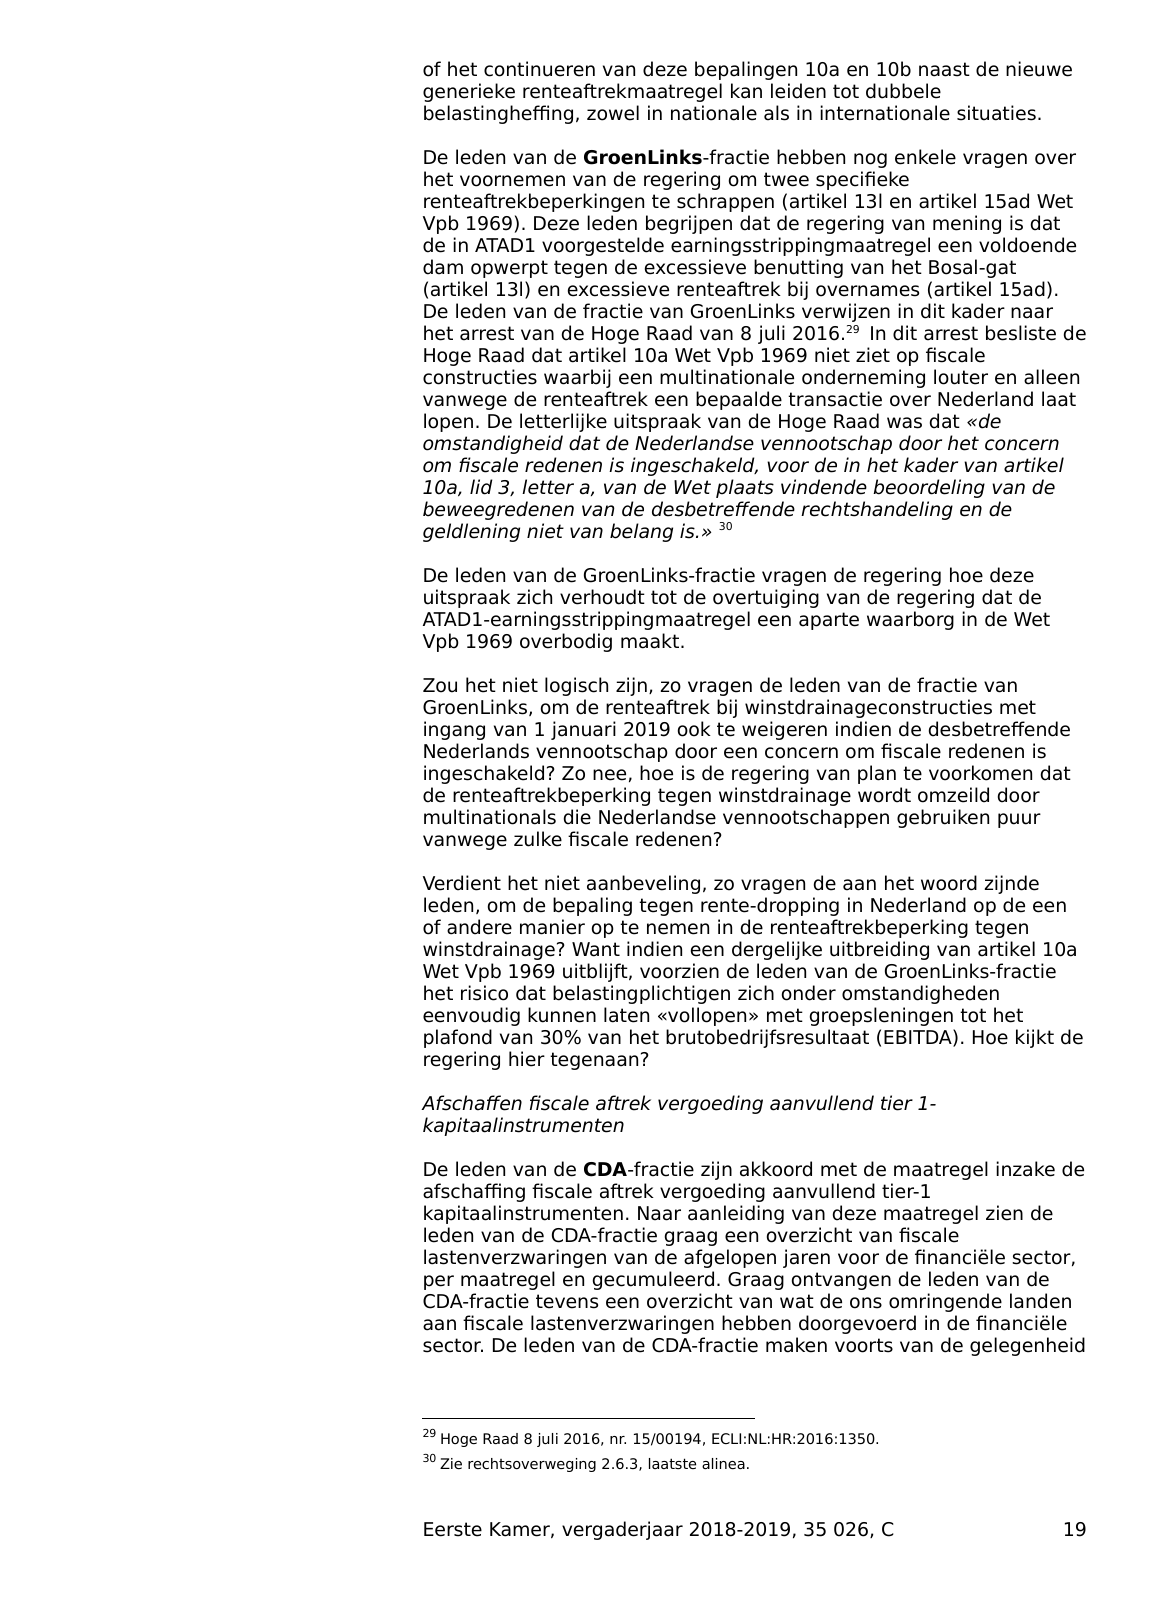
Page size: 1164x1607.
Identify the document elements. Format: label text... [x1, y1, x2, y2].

text Zie rechtsoverweging 2.6.3, laatste alinea. [422, 1452, 1087, 1474]
text Zou het niet logisch zijn, zo vragen de leden van de fractie van GroenLinks, om de renteaftrek bij winstdrainageconstructies met ingang van 1 januari 2019 ook te weigeren indien de desbetreffende Nederlands vennootschap door een concern om fiscale redenen is ingeschakeld? Zo nee, hoe is de regering van plan te voorkomen dat de renteaftrekbeperking tegen winstdrainage wordt omzeild door multinationals die Nederlandse vennootschappen gebruiken puur vanwege zulke fiscale redenen? [422, 675, 1087, 851]
text De leden van de fractie van GroenLinks verwijzen in dit kader naar het arrest van de Hoge Raad van 8 juli 2016. In dit arrest besliste de Hoge Raad dat artikel 10a Wet Vpb 1969 niet ziet op fiscale constructies waarbij een multinationale onderneming louter en alleen vanwege de renteaftrek een bepaalde transactie over Nederland laat lopen. De letterlijke uitspraak van de Hoge Raad was dat «de omstandigheid dat de Nederlandse vennootschap door het concern om fiscale redenen is ingeschakeld, voor de in het kader van artikel 10a, lid 3, letter a, van de Wet plaats vindende beoordeling van de beweegredenen van de desbetreffende rechtshandeling en de geldlening niet van belang is.» [422, 301, 1087, 543]
text De leden van de GroenLinks-fractie hebben nog enkele vragen over het voornemen van de regering om twee specifieke renteaftrekbeperkingen te schrappen (artikel 13l en artikel 15ad Wet Vpb 1969). Deze leden begrijpen dat de regering van mening is dat de in ATAD1 voorgestelde earningsstrippingmaatregel een voldoende dam opwerpt tegen de excessieve benutting van het Bosal-gat (artikel 13l) en excessieve renteaftrek bij overnames (artikel 15ad). [422, 147, 1087, 301]
text Hoge Raad 8 juli 2016, nr. 15/00194, ECLI:NL:HR:2016:1350. [422, 1427, 1087, 1449]
text De leden van de GroenLinks-fractie vragen de regering hoe deze uitspraak zich verhoudt tot de overtuiging van de regering dat de ATAD1-earningsstrippingmaatregel een aparte waarborg in de Wet Vpb 1969 overbodig maakt. [422, 565, 1087, 653]
subtitle Afschaffen fiscale aftrek vergoeding aanvullend tier 1-kapitaalinstrumenten [422, 1093, 1087, 1137]
text Verdient het niet aanbeveling, zo vragen de aan het woord zijnde leden, om de bepaling tegen rente-dropping in Nederland op de een of andere manier op te nemen in de renteaftrekbeperking tegen winstdrainage? Want indien een dergelijke uitbreiding van artikel 10a Wet Vpb 1969 uitblijft, voorzien de leden van de GroenLinks-fractie het risico dat belastingplichtigen zich onder omstandigheden eenvoudig kunnen laten «vollopen» met groepsleningen tot het plafond van 30% van het brutobedrijfsresultaat (EBITDA). Hoe kijkt de regering hier tegenaan? [422, 873, 1087, 1071]
text De leden van de CDA-fractie zijn akkoord met de maatregel inzake de afschaffing fiscale aftrek vergoeding aanvullend tier-1 kapitaalinstrumenten. Naar aanleiding van deze maatregel zien de leden van de CDA-fractie graag een overzicht van fiscale lastenverzwaringen van de afgelopen jaren voor de financiële sector, per maatregel en gecumuleerd. Graag ontvangen de leden van de CDA-fractie tevens een overzicht van wat de ons omringende landen aan fiscale lastenverzwaringen hebben doorgevoerd in de financiële sector. De leden van de CDA-fractie maken voorts van de gelegenheid [422, 1159, 1087, 1357]
text of het continueren van deze bepalingen 10a en 10b naast de nieuwe generieke renteaftrekmaatregel kan leiden tot dubbele belastingheffing, zowel in nationale als in internationale situaties. [422, 59, 1087, 125]
